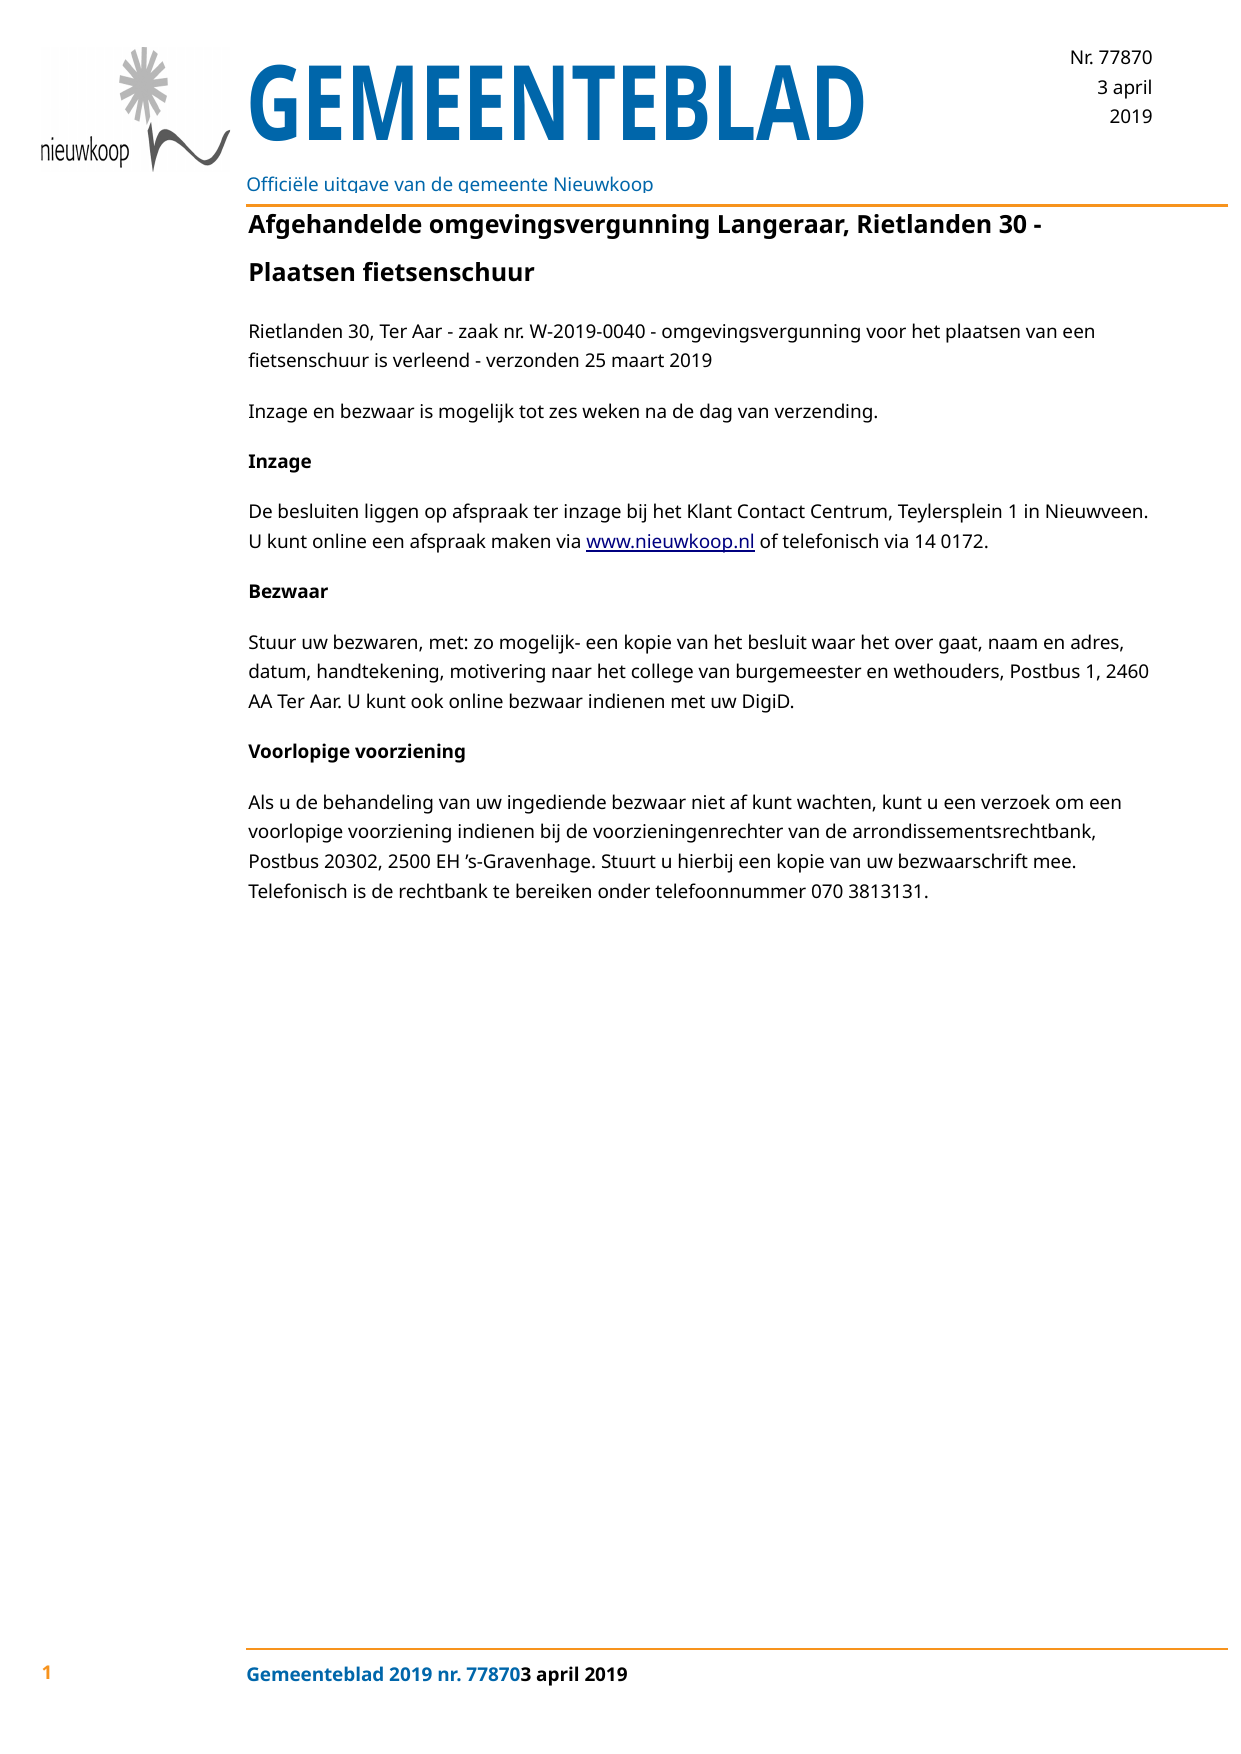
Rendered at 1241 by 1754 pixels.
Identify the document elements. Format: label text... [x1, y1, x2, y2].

text Bezwaar [248, 579, 1152, 604]
text Rietlanden 30, Ter Aar - zaak nr. W-2019-0040 - omgevingsvergunning voor het plaatsen van een fietsenschuur is verleend - verzonden 25 maart 2019 [248, 318, 1152, 373]
text Inzage en bezwaar is mogelijk tot zes weken na de dag van verzending. [248, 398, 1152, 424]
text Afgehandelde omgevingsvergunning Langeraar, Rietlanden 30 - Plaatsen fietsenschuur [248, 207, 1152, 288]
text Stuur uw bezwaren, met: zo mogelijk- een kopie van het besluit waar het over gaat, naam en adres, datum, handtekening, motivering naar het college van burgemeester en wethouders, Postbus 1, 2460 AA Ter Aar. U kunt ook online bezwaar indienen met uw DigiD. [248, 629, 1152, 714]
text Als u de behandeling van uw ingediende bezwaar niet af kunt wachten, kunt u een verzoek om een voorlopige voorziening indienen bij de voorzieningenrechter van de arrondissementsrechtbank, Postbus 20302, 2500 EH ’s-Gravenhage. Stuurt u hierbij een kopie van uw bezwaarschrift mee. Telefonisch is de rechtbank te bereiken onder telefoonnummer 070 3813131. [248, 789, 1152, 904]
picture [41, 47, 231, 172]
text Inzage [248, 448, 1152, 474]
text Voorlopige voorziening [248, 739, 1152, 764]
text De besluiten liggen op afspraak ter inzage bij het Klant Contact Centrum, Teylersplein 1 in Nieuwveen. U kunt online een afspraak maken via www.nieuwkoop.nl of telefonisch via 14 0172. [248, 499, 1152, 554]
